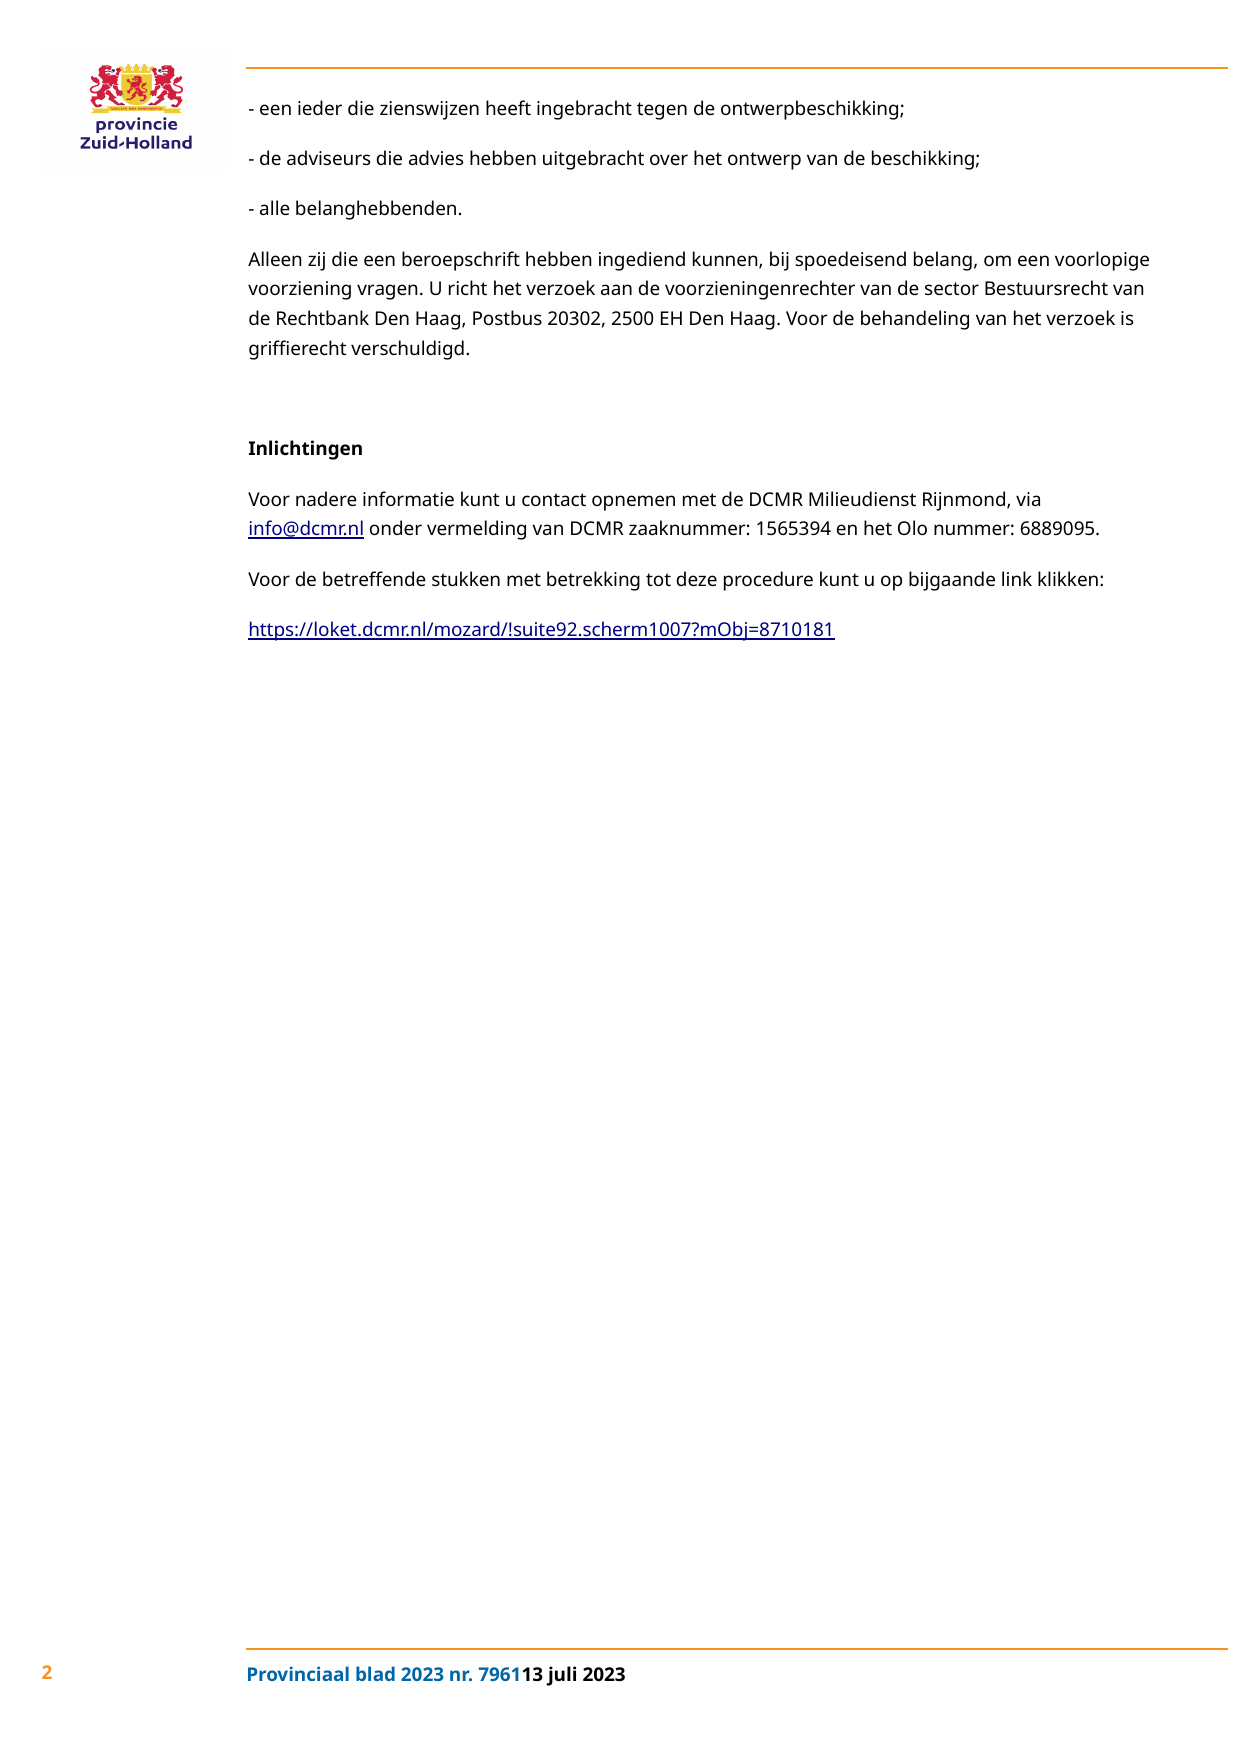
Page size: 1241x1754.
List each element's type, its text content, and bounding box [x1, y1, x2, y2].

text - alle belanghebbenden. [248, 196, 1152, 221]
text - een ieder die zienswijzen heeft ingebracht tegen de ontwerpbeschikking; [248, 95, 1152, 121]
text Alleen zij die een beroepschrift hebben ingediend kunnen, bij spoedeisend belang, om een voorlopige voorziening vragen. U richt het verzoek aan de voorzieningenrechter van de sector Bestuursrecht van de Rechtbank Den Haag, Postbus 20302, 2500 EH Den Haag. Voor de behandeling van het verzoek is griffierecht verschuldigd. [248, 246, 1152, 361]
text - de adviseurs die advies hebben uitgebracht over het ontwerp van de beschikking; [248, 145, 1152, 171]
text Voor nadere informatie kunt u contact opnemen met de DCMR Milieudienst Rijnmond, via info@dcmr.nl onder vermelding van DCMR zaaknummer: 1565394 en het Olo nummer: 6889095. [248, 486, 1152, 541]
text https://loket.dcmr.nl/mozard/!suite92.scherm1007?mObj=8710181 [248, 616, 1152, 642]
text Voor de betreffende stukken met betrekking tot deze procedure kunt u op bijgaande link klikken: [248, 566, 1152, 592]
text Inlichtingen [248, 436, 1152, 461]
picture [41, 47, 231, 172]
